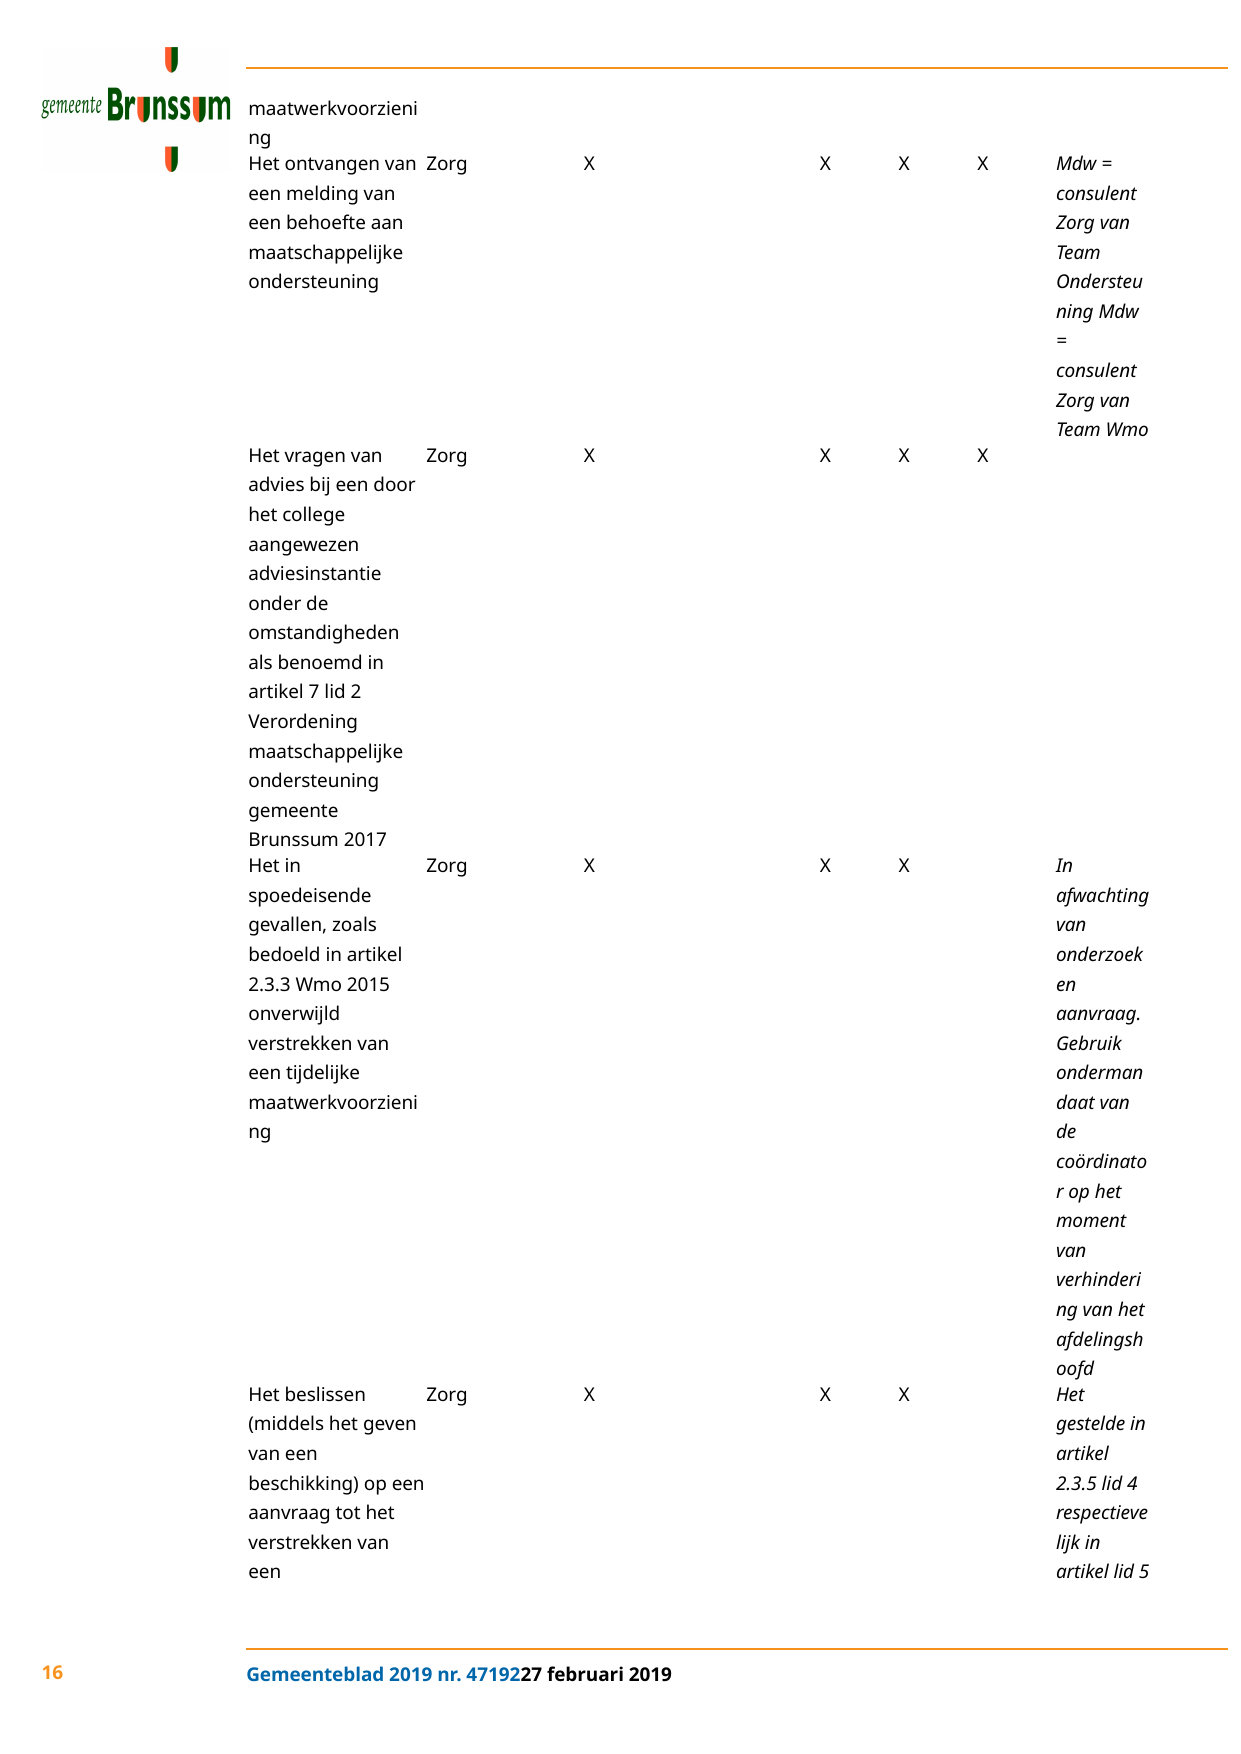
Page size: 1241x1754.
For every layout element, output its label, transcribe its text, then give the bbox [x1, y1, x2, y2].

table_cell [977, 1381, 1056, 1584]
table_cell [662, 853, 741, 1381]
table_cell X [898, 150, 977, 442]
table_cell In afwachting van onderzoek en aanvraag. Gebruik ondermandaat van de coördinator op het moment van verhindering van het afdelingshoofd [1056, 853, 1152, 1381]
table_cell X [584, 853, 662, 1381]
table_cell X [584, 150, 662, 442]
table_cell [1056, 95, 1152, 150]
table_cell [426, 95, 505, 150]
table_cell Zorg [426, 442, 505, 852]
table_cell [662, 150, 741, 442]
table_cell [741, 442, 819, 852]
table_cell [820, 95, 898, 150]
table_cell Het beslissen (middels het geven van een beschikking) op een aanvraag tot het verstrekken van een [248, 1381, 426, 1584]
table_cell [505, 95, 583, 150]
table_cell [977, 95, 1056, 150]
table_cell Zorg [426, 853, 505, 1381]
table_cell Zorg [426, 150, 505, 442]
table_cell [505, 150, 583, 442]
table_cell [741, 1381, 819, 1584]
table_cell [662, 1381, 741, 1584]
table_cell X [898, 442, 977, 852]
table_cell [1056, 442, 1152, 852]
table_cell [505, 442, 583, 852]
table_cell maatwerkvoorziening [248, 95, 426, 150]
table_cell Het gestelde in artikel 2.3.5 lid 4 respectievelijk in artikel lid 5 [1056, 1381, 1152, 1584]
table_cell [662, 95, 741, 150]
table_cell X [820, 442, 898, 852]
table_cell [741, 95, 819, 150]
table_cell X [584, 1381, 662, 1584]
table_cell X [820, 853, 898, 1381]
table_cell X [898, 853, 977, 1381]
table_cell Het vragen van advies bij een door het college aangewezen adviesinstantie onder de omstandigheden als benoemd in artikel 7 lid 2 Verordening maatschappelijke ondersteuning gemeente Brunssum 2017 [248, 442, 426, 852]
table_cell X [584, 442, 662, 852]
table_cell X [977, 442, 1056, 852]
table_cell X [820, 1381, 898, 1584]
table_cell X [977, 150, 1056, 442]
table_cell [505, 1381, 583, 1584]
table_cell Mdw = consulent Zorg van Team Ondersteuning Mdw = consulent Zorg van Team Wmo [1056, 150, 1152, 442]
table_cell [741, 150, 819, 442]
table_cell X [820, 150, 898, 442]
table_cell [898, 95, 977, 150]
table_cell X [898, 1381, 977, 1584]
table_cell [741, 853, 819, 1381]
table_cell [505, 853, 583, 1381]
table_cell [584, 95, 662, 150]
table_cell Het ontvangen van een melding van een behoefte aan maatschappelijke ondersteuning [248, 150, 426, 442]
table_cell Zorg [426, 1381, 505, 1584]
table_cell [662, 442, 741, 852]
table_cell [977, 853, 1056, 1381]
picture [41, 47, 231, 172]
table_cell Het in spoedeisende gevallen, zoals bedoeld in artikel 2.3.3 Wmo 2015 onverwijld verstrekken van een tijdelijke maatwerkvoorziening [248, 853, 426, 1381]
